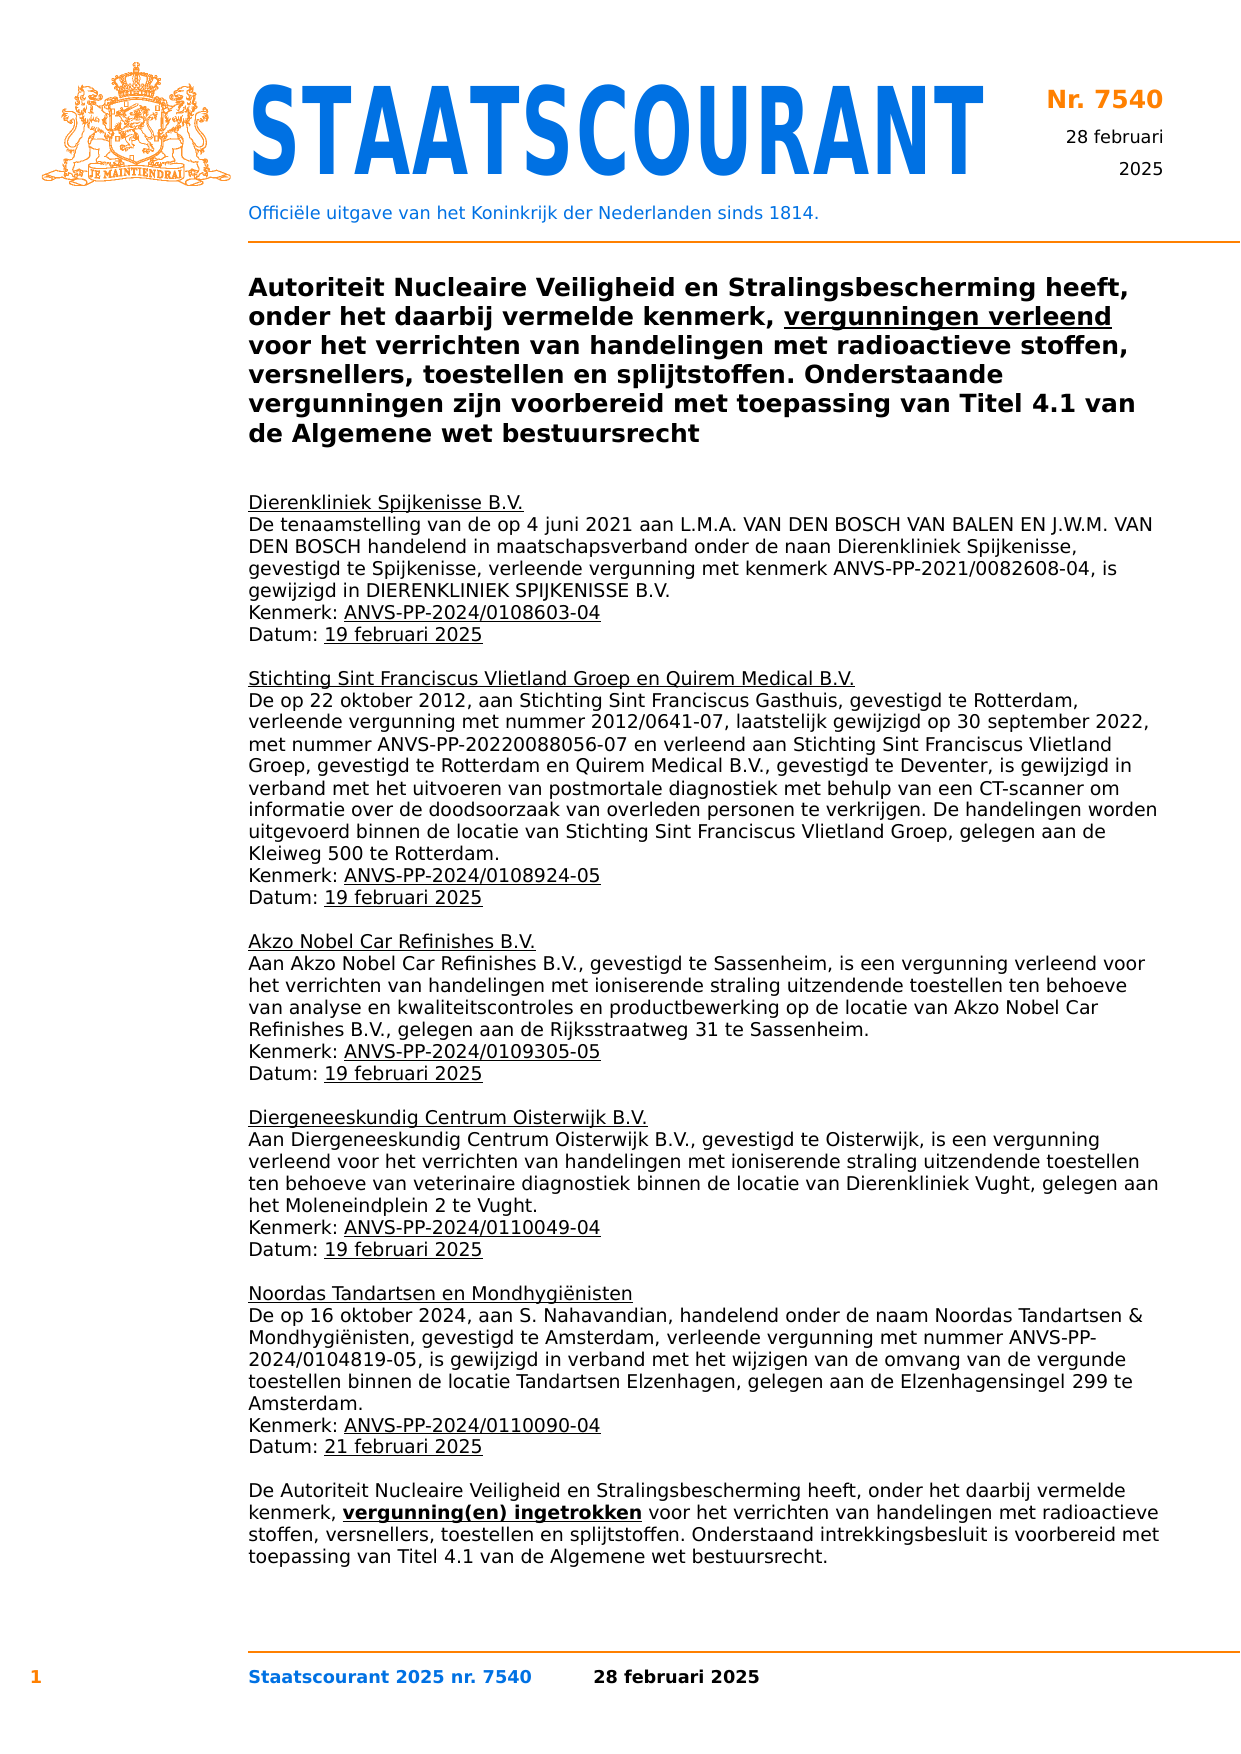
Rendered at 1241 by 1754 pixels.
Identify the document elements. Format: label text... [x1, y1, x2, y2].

text Datum: 19 februari 2025 [248, 624, 1163, 646]
text Kenmerk: ANVS-PP-2024/0110049-04 [248, 1217, 1163, 1239]
picture [41, 62, 231, 186]
text Dierenkliniek Spijkenisse B.V. [248, 492, 1163, 514]
text Aan Diergeneeskundig Centrum Oisterwijk B.V., gevestigd te Oisterwijk, is een vergunning verleend voor het verrichten van handelingen met ioniserende straling uitzendende toestellen ten behoeve van veterinaire diagnostiek binnen de locatie van Dierenkliniek Vught, gelegen aan het Moleneindplein 2 te Vught. [248, 1129, 1163, 1217]
table_header STAATSCOURANT [248, 62, 998, 203]
text Akzo Nobel Car Refinishes B.V. [248, 931, 1163, 953]
text De tenaamstelling van de op 4 juni 2021 aan L.M.A. VAN DEN BOSCH VAN BALEN EN J.W.M. VAN DEN BOSCH handelend in maatschapsverband onder de naan Dierenkliniek Spijkenisse, gevestigd te Spijkenisse, verleende vergunning met kenmerk ANVS-PP-2021/0082608-04, is gewijzigd in DIERENKLINIEK SPIJKENISSE B.V. [248, 514, 1163, 602]
text De op 22 oktober 2012, aan Stichting Sint Franciscus Gasthuis, gevestigd te Rotterdam, verleende vergunning met nummer 2012/0641-07, laatstelijk gewijzigd op 30 september 2022, met nummer ANVS-PP-20220088056-07 en verleend aan Stichting Sint Franciscus Vlietland Groep, gevestigd te Rotterdam en Quirem Medical B.V., gevestigd te Deventer, is gewijzigd in verband met het uitvoeren van postmortale diagnostiek met behulp van een CT-scanner om informatie over de doodsoorzaak van overleden personen te verkrijgen. De handelingen worden uitgevoerd binnen de locatie van Stichting Sint Franciscus Vlietland Groep, gelegen aan de Kleiweg 500 te Rotterdam. [248, 689, 1163, 865]
table_header [25, 62, 248, 241]
text Kenmerk: ANVS-PP-2024/0109305-05 [248, 1041, 1163, 1063]
text Datum: 19 februari 2025 [248, 1063, 1163, 1085]
text De op 16 oktober 2024, aan S. Nahavandian, handelend onder de naam Noordas Tandartsen & Mondhygiënisten, gevestigd te Amsterdam, verleende vergunning met nummer ANVS-PP-2024/0104819-05, is gewijzigd in verband met het wijzigen van de omvang van de vergunde toestellen binnen de locatie Tandartsen Elzenhagen, gelegen aan de Elzenhagensingel 299 te Amsterdam. [248, 1304, 1163, 1414]
text Stichting Sint Franciscus Vlietland Groep en Quirem Medical B.V. [248, 667, 1163, 689]
table_header Nr. 7540 [998, 62, 1240, 121]
text Aan Akzo Nobel Car Refinishes B.V., gevestigd te Sassenheim, is een vergunning verleend voor het verrichten van handelingen met ioniserende straling uitzendende toestellen ten behoeve van analyse en kwaliteitscontroles en productbewerking op de locatie van Akzo Nobel Car Refinishes B.V., gelegen aan de Rijksstraatweg 31 te Sassenheim. [248, 953, 1163, 1041]
text De Autoriteit Nucleaire Veiligheid en Stralingsbescherming heeft, onder het daarbij vermelde kenmerk, vergunning(en) ingetrokken voor het verrichten van handelingen met radioactieve stoffen, versnellers, toestellen en splijtstoffen. Onderstaand intrekkingsbesluit is voorbereid met toepassing van Titel 4.1 van de Algemene wet bestuursrecht. [248, 1480, 1163, 1568]
text Kenmerk: ANVS-PP-2024/0108603-04 [248, 602, 1163, 624]
text Kenmerk: ANVS-PP-2024/0108924-05 [248, 865, 1163, 887]
table_cell 2025 [998, 153, 1240, 203]
text Noordas Tandartsen en Mondhygiënisten [248, 1283, 1163, 1304]
subtitle Autoriteit Nucleaire Veiligheid en Stralingsbescherming heeft, onder het daarbij vermelde kenmerk, vergunningen verleend voor het verrichten van handelingen met radioactieve stoffen, versnellers, toestellen en splijtstoffen. Onderstaande vergunningen zijn voorbereid met toepassing van Titel 4.1 van de Algemene wet bestuursrecht [248, 273, 1163, 448]
text Datum: 19 februari 2025 [248, 887, 1163, 909]
table_cell Officiële uitgave van het Koninkrijk der Nederlanden sinds 1814. [248, 203, 1240, 241]
text Kenmerk: ANVS-PP-2024/0110090-04 [248, 1414, 1163, 1436]
text Diergeneeskundig Centrum Oisterwijk B.V. [248, 1107, 1163, 1129]
table_cell 28 februari [998, 121, 1240, 153]
text Datum: 19 februari 2025 [248, 1239, 1163, 1261]
text Datum: 21 februari 2025 [248, 1436, 1163, 1458]
